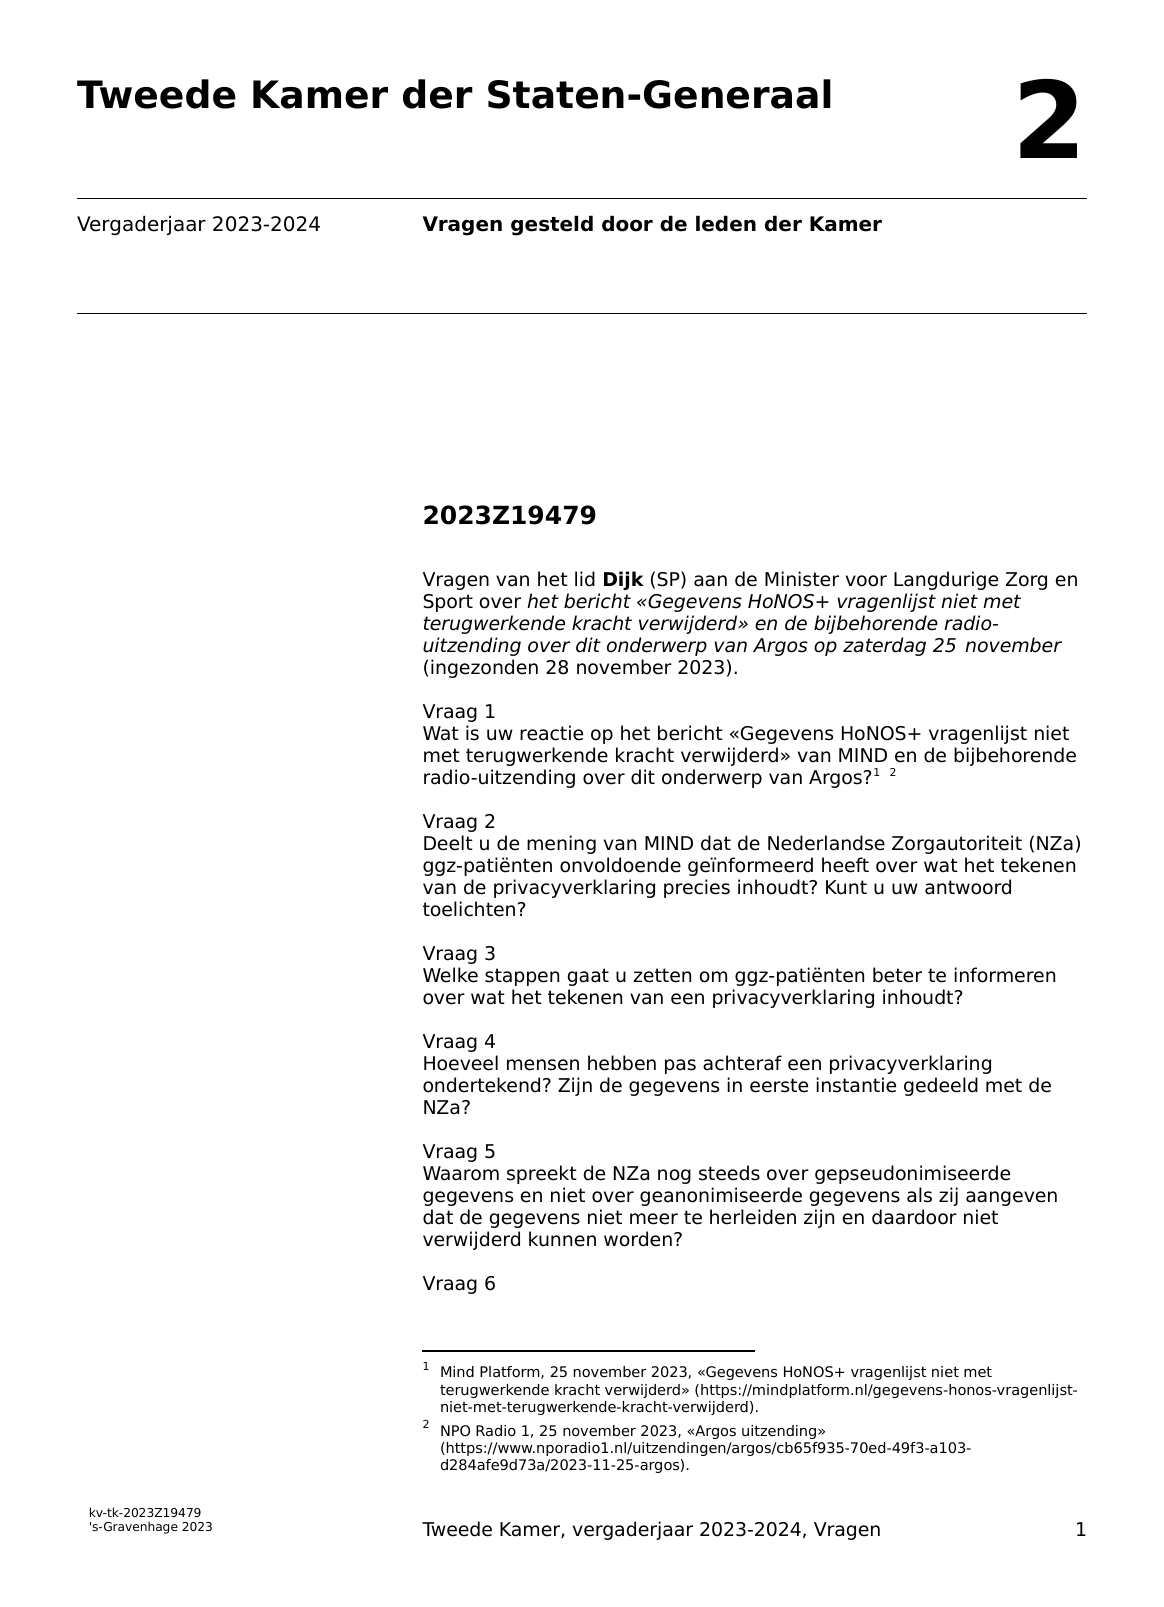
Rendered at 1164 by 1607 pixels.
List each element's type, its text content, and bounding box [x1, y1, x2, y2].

table_cell Vragen gesteld door de leden der Kamer [422, 199, 1087, 313]
text Wat is uw reactie op het bericht «Gegevens HoNOS+ vragenlijst niet met terugwerkende kracht verwijderd» van MIND en de bijbehorende radio-uitzending over dit onderwerp van Argos? [422, 723, 1087, 789]
text Vragen van het lid Dijk (SP) aan de Minister voor Langdurige Zorg en Sport over het bericht «Gegevens HoNOS+ vragenlijst niet met terugwerkende kracht verwijderd» en de bijbehorende radio-uitzending over dit onderwerp van Argos op zaterdag 25 november (ingezonden 28 november 2023). [422, 569, 1087, 679]
text 's-Gravenhage 2023 [88, 1520, 323, 1534]
text Vraag 6 [422, 1273, 1087, 1295]
text Mind Platform, 25 november 2023, «Gegevens HoNOS+ vragenlijst niet met terugwerkende kracht verwijderd» (https://mindplatform.nl/gegevens-honos-vragenlijst-niet-met-terugwerkende-kracht-verwijderd). [422, 1360, 1087, 1416]
text Hoeveel mensen hebben pas achteraf een privacyverklaring ondertekend? Zijn de gegevens in eerste instantie gedeeld met de NZa? [422, 1053, 1087, 1119]
text Vraag 4 [422, 1031, 1087, 1053]
text Welke stappen gaat u zetten om ggz-patiënten beter te informeren over wat het tekenen van een privacyverklaring inhoudt? [422, 965, 1087, 1009]
text Vraag 2 [422, 811, 1087, 833]
text Vraag 3 [422, 943, 1087, 965]
text kv-tk-2023Z19479 [88, 1506, 323, 1520]
text Deelt u de mening van MIND dat de Nederlandse Zorgautoriteit (NZa) ggz-patiënten onvoldoende geïnformeerd heeft over wat het tekenen van de privacyverklaring precies inhoudt? Kunt u uw antwoord toelichten? [422, 833, 1087, 921]
text Waarom spreekt de NZa nog steeds over gepseudonimiseerde gegevens en niet over geanonimiseerde gegevens als zij aangeven dat de gegevens niet meer te herleiden zijn en daardoor niet verwijderd kunnen worden? [422, 1163, 1087, 1251]
text NPO Radio 1, 25 november 2023, «Argos uitzending» (https://www.nporadio1.nl/uitzendingen/argos/cb65f935-70ed-49f3-a103-d284afe9d73a/2023-11-25-argos). [422, 1418, 1087, 1474]
text Vraag 5 [422, 1141, 1087, 1163]
text 2023Z19479 [422, 501, 1087, 531]
table_cell Vergaderjaar 2023-2024 [77, 199, 422, 313]
text Vraag 1 [422, 701, 1087, 723]
table_header 2 [886, 59, 1087, 198]
table_header Tweede Kamer der Staten-Generaal [77, 59, 886, 198]
